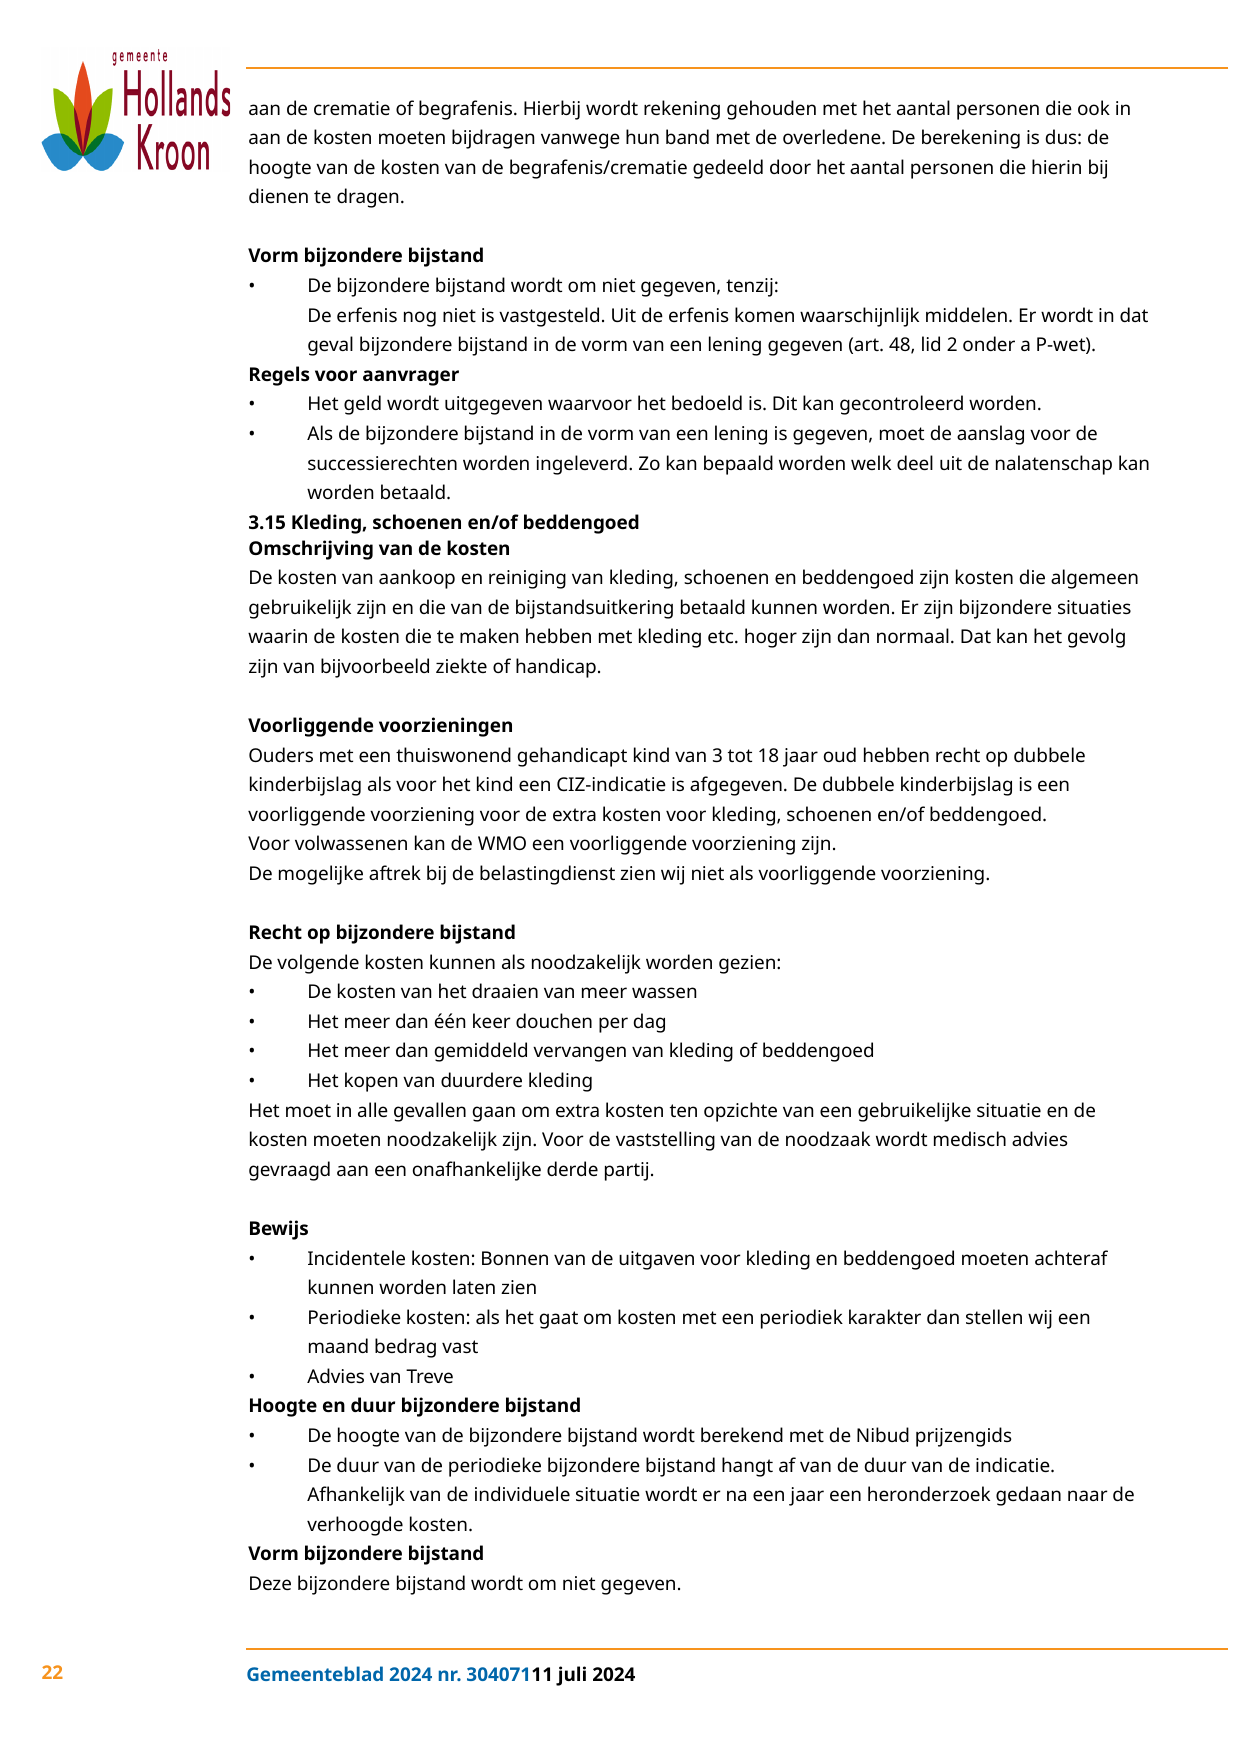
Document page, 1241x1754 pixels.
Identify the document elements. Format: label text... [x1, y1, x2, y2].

picture [41, 47, 231, 172]
text Omschrijving van de kosten [248, 535, 1152, 560]
text De mogelijke aftrek bij de belastingdienst zien wij niet als voorliggende voorziening. [248, 860, 1152, 886]
text Het moet in alle gevallen gaan om extra kosten ten opzichte van een gebruikelijke situatie en de kosten moeten noodzakelijk zijn. Voor de vaststelling van de noodzaak wordt medisch advies gevraagd aan een onafhankelijke derde partij. [248, 1097, 1152, 1182]
list Het geld wordt uitgegeven waarvoor het bedoeld is. Dit kan gecontroleerd worden. [248, 391, 1152, 416]
list De hoogte van de bijzondere bijstand wordt berekend met de Nibud prijzengids [248, 1422, 1152, 1448]
list De bijzondere bijstand wordt om niet gegeven, tenzij: [248, 272, 1152, 298]
list Het kopen van duurdere kleding [248, 1067, 1152, 1093]
list Periodieke kosten: als het gaat om kosten met een periodiek karakter dan stellen wij een maand bedrag vast [248, 1304, 1152, 1359]
list Advies van Treve [248, 1363, 1152, 1389]
text Deze bijzondere bijstand wordt om niet gegeven. [248, 1570, 1152, 1596]
text De volgende kosten kunnen als noodzakelijk worden gezien: [248, 949, 1152, 974]
text Voorliggende voorzieningen [248, 712, 1152, 738]
list Als de bijzondere bijstand in de vorm van een lening is gegeven, moet de aanslag voor de successierechten worden ingeleverd. Zo kan bepaald worden welk deel uit de nalatenschap kan worden betaald. [248, 420, 1152, 505]
text 3.15 Kleding, schoenen en/of beddengoed [248, 509, 1152, 535]
text aan de crematie of begrafenis. Hierbij wordt rekening gehouden met het aantal personen die ook in aan de kosten moeten bijdragen vanwege hun band met de overledene. De berekening is dus: de hoogte van de kosten van de begrafenis/crematie gedeeld door het aantal personen die hierin bij dienen te dragen. [248, 95, 1152, 209]
list De erfenis nog niet is vastgesteld. Uit de erfenis komen waarschijnlijk middelen. Er wordt in dat geval bijzondere bijstand in de vorm van een lening gegeven (art. 48, lid 2 onder a P-wet). [248, 302, 1152, 357]
list De kosten van het draaien van meer wassen [248, 978, 1152, 1004]
list De duur van de periodieke bijzondere bijstand hangt af van de duur van de indicatie. Afhankelijk van de individuele situatie wordt er na een jaar een heronderzoek gedaan naar de verhoogde kosten. [248, 1452, 1152, 1537]
list Incidentele kosten: Bonnen van de uitgaven voor kleding en beddengoed moeten achteraf kunnen worden laten zien [248, 1245, 1152, 1300]
list Het meer dan één keer douchen per dag [248, 1008, 1152, 1034]
text Bewijs [248, 1215, 1152, 1241]
text Voor volwassenen kan de WMO een voorliggende voorziening zijn. [248, 831, 1152, 856]
list Het meer dan gemiddeld vervangen van kleding of beddengoed [248, 1038, 1152, 1063]
text Vorm bijzondere bijstand [248, 243, 1152, 268]
text Ouders met een thuiswonend gehandicapt kind van 3 tot 18 jaar oud hebben recht op dubbele kinderbijslag als voor het kind een CIZ-indicatie is afgegeven. De dubbele kinderbijslag is een voorliggende voorziening voor de extra kosten voor kleding, schoenen en/of beddengoed. [248, 742, 1152, 827]
text Recht op bijzondere bijstand [248, 919, 1152, 945]
text Regels voor aanvrager [248, 361, 1152, 387]
text Hoogte en duur bijzondere bijstand [248, 1393, 1152, 1418]
text De kosten van aankoop en reiniging van kleding, schoenen en beddengoed zijn kosten die algemeen gebruikelijk zijn en die van de bijstandsuitkering betaald kunnen worden. Er zijn bijzondere situaties waarin de kosten die te maken hebben met kleding etc. hoger zijn dan normaal. Dat kan het gevolg zijn van bijvoorbeeld ziekte of handicap. [248, 564, 1152, 679]
text Vorm bijzondere bijstand [248, 1541, 1152, 1566]
